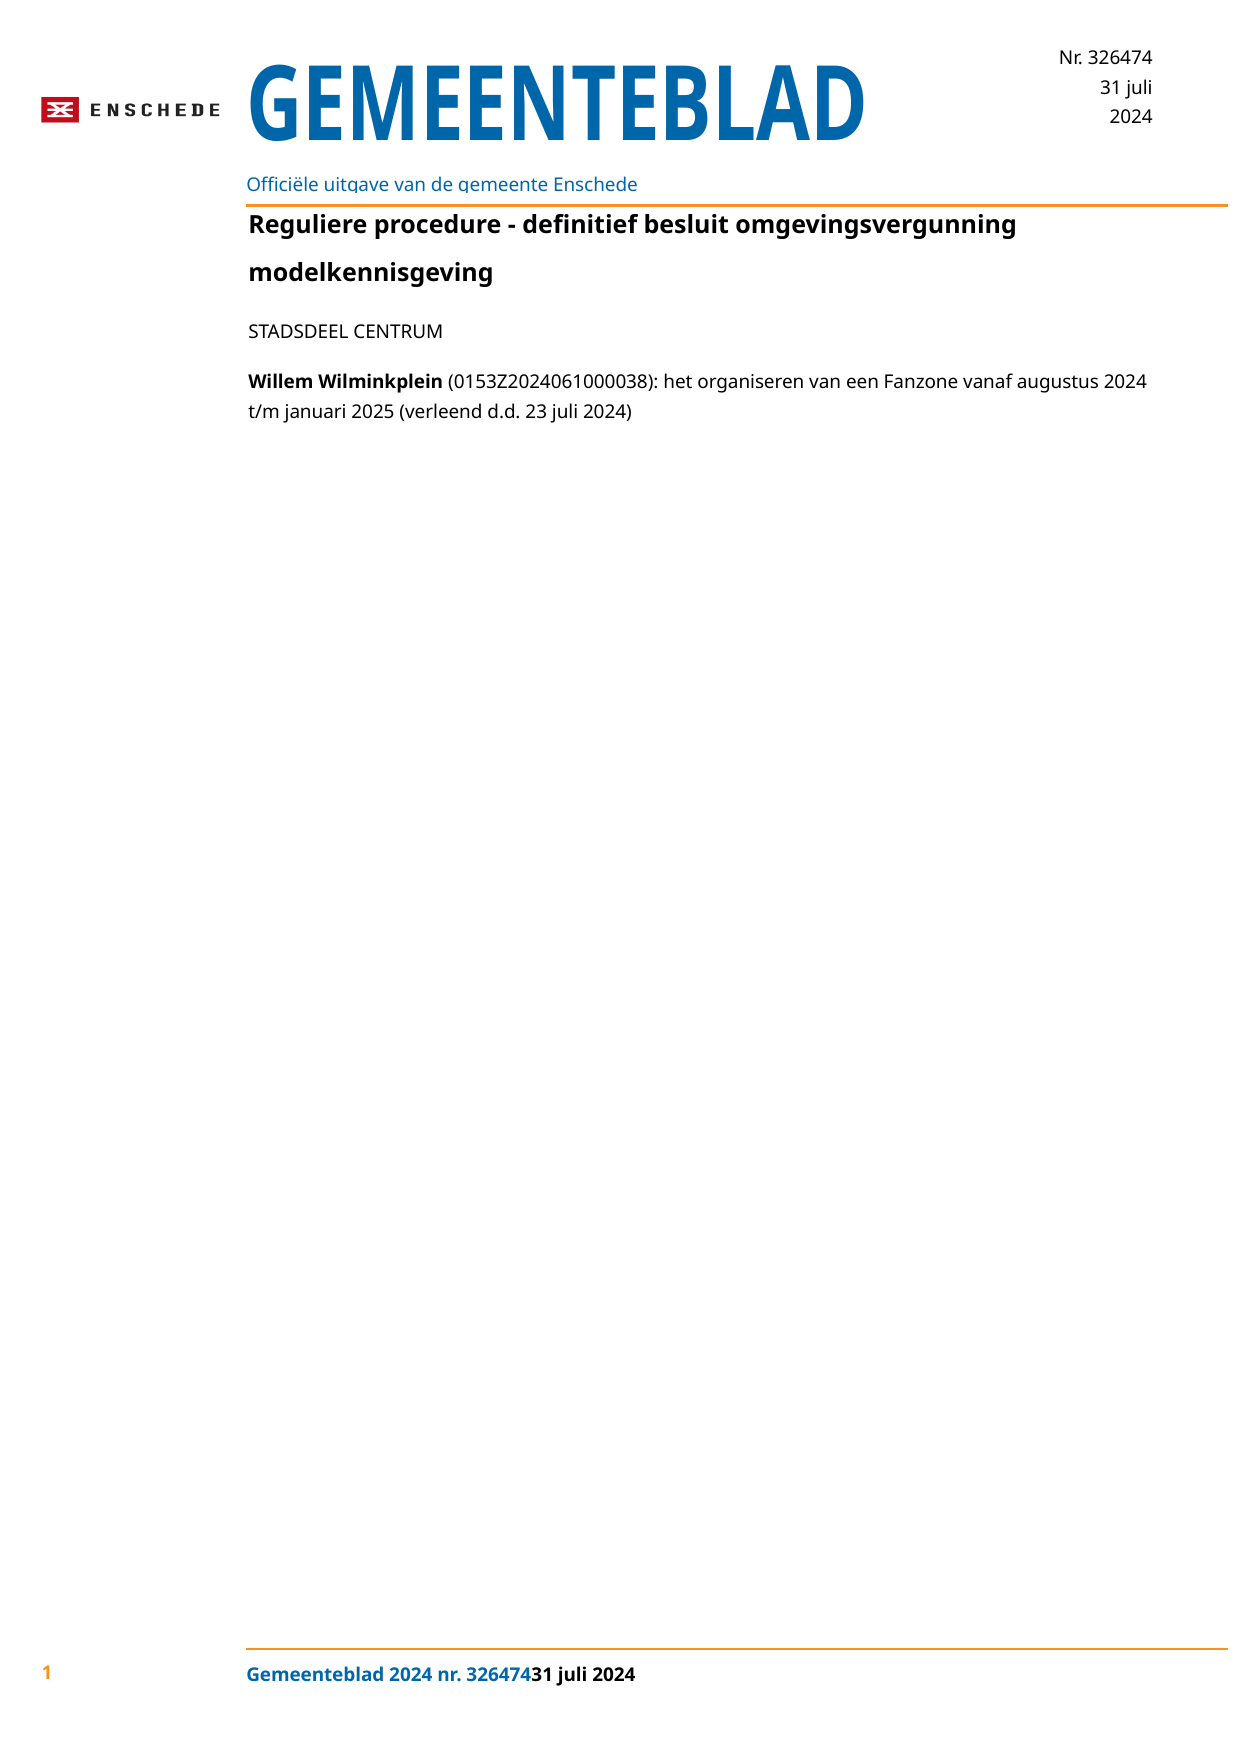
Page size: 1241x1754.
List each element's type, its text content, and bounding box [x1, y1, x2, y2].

text Willem Wilminkplein (0153Z2024061000038): het organiseren van een Fanzone vanaf augustus 2024 t/m januari 2025 (verleend d.d. 23 juli 2024) [248, 368, 1152, 424]
text Reguliere procedure - definitief besluit omgevingsvergunning modelkennisgeving [248, 207, 1152, 288]
picture [41, 47, 231, 172]
text STADSDEEL CENTRUM [248, 318, 1152, 344]
